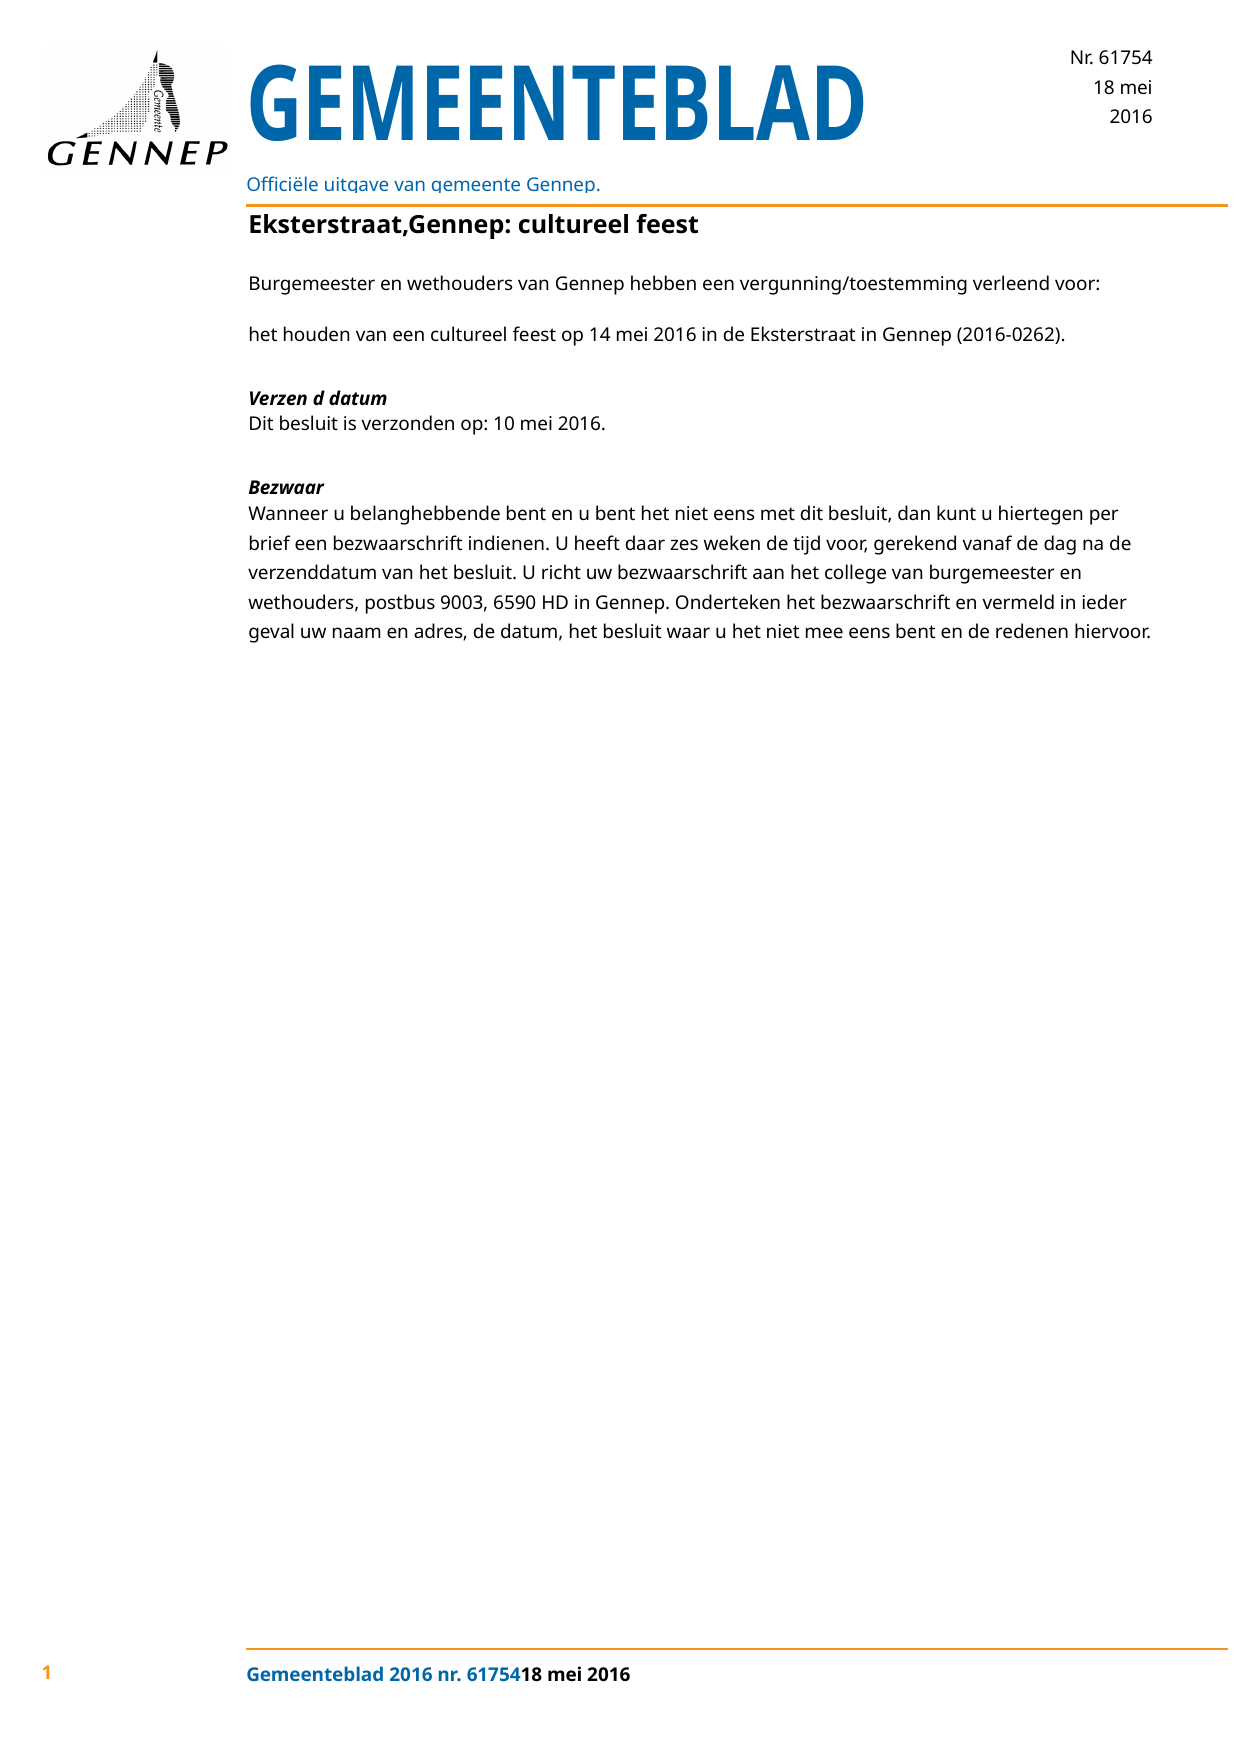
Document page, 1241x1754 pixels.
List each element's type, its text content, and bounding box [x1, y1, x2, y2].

text Eksterstraat,Gennep: cultureel feest [248, 207, 1152, 241]
picture [41, 47, 231, 172]
text Bezwaar [248, 474, 1152, 500]
text het houden van een cultureel feest op 14 mei 2016 in de Eksterstraat in Gennep (2016-0262). [248, 321, 1152, 346]
text Wanneer u belanghebbende bent en u bent het niet eens met dit besluit, dan kunt u hiertegen per brief een bezwaarschrift indienen. U heeft daar zes weken de tijd voor, gerekend vanaf de dag na de verzenddatum van het besluit. U richt uw bezwaarschrift aan het college van burgemeester en wethouders, postbus 9003, 6590 HD in Gennep. Onderteken het bezwaarschrift en vermeld in ieder geval uw naam en adres, de datum, het besluit waar u het niet mee eens bent en de redenen hiervoor. [248, 500, 1152, 644]
text Burgemeester en wethouders van Gennep hebben een vergunning/toestemming verleend voor: [248, 270, 1152, 296]
text Verzen d datum [248, 385, 1152, 410]
text Dit besluit is verzonden op: 10 mei 2016. [248, 410, 1152, 436]
